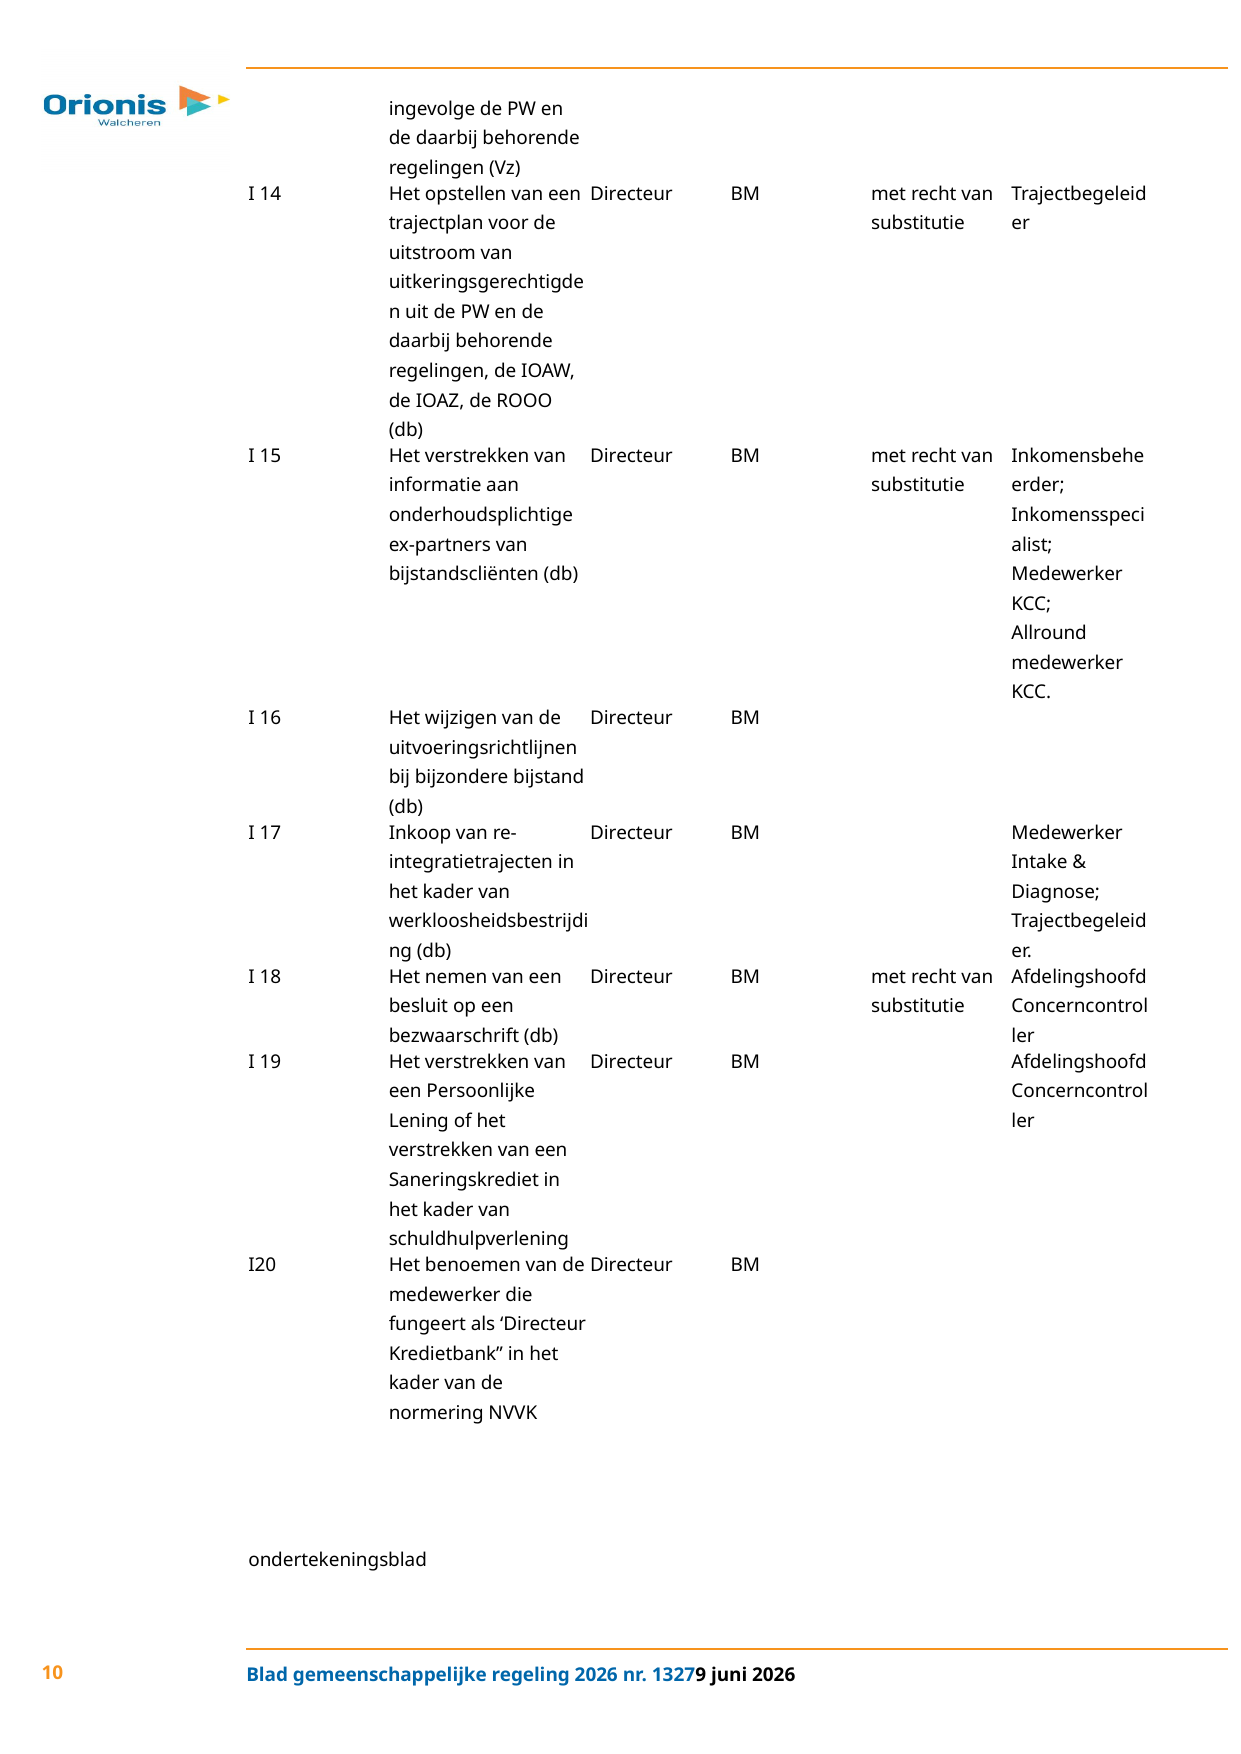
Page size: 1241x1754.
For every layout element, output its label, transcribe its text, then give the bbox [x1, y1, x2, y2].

table_cell [1011, 95, 1152, 180]
table_cell I20 [248, 1251, 388, 1425]
table_cell Medewerker Intake & Diagnose; Trajectbegeleider. [1011, 819, 1152, 963]
table_cell [590, 95, 730, 180]
table_cell I 18 [248, 963, 388, 1048]
table_cell [871, 1048, 1011, 1251]
table_cell Het verstrekken van een Persoonlijke Lening of het verstrekken van een Saneringskrediet in het kader van schuldhulpverlening [389, 1048, 590, 1251]
table_cell [871, 1251, 1011, 1425]
text ondertekeningsblad [248, 1546, 1152, 1572]
table_cell BM [730, 705, 871, 819]
table_cell Het benoemen van de medewerker die fungeert als ‘Directeur Kredietbank” in het kader van de normering NVVK [389, 1251, 590, 1425]
table_cell BM [730, 442, 871, 704]
table_cell Het opstellen van een trajectplan voor de uitstroom van uitkeringsgerechtigden uit de PW en de daarbij behorende regelingen, de IOAW, de IOAZ, de ROOO (db) [389, 180, 590, 442]
table_cell BM [730, 180, 871, 442]
table_cell Inkomensbeheerder; Inkomensspecialist; Medewerker KCC; Allround medewerker KCC. [1011, 442, 1152, 704]
table_cell BM [730, 819, 871, 963]
table_cell [1011, 1251, 1152, 1425]
table_cell I 14 [248, 180, 388, 442]
table_cell BM [730, 1251, 871, 1425]
table_cell Het verstrekken van informatie aan onderhoudsplichtige ex-partners van bijstandscliënten (db) [389, 442, 590, 704]
table_cell Trajectbegeleider [1011, 180, 1152, 442]
table_cell [1011, 705, 1152, 819]
table_cell Afdelingshoofd Concerncontroller [1011, 1048, 1152, 1251]
table_cell met recht van substitutie [871, 963, 1011, 1048]
table_cell Het nemen van een besluit op een bezwaarschrift (db) [389, 963, 590, 1048]
table_cell ingevolge de PW en de daarbij behorende regelingen (Vz) [389, 95, 590, 180]
picture [41, 47, 231, 172]
table_cell Directeur [590, 963, 730, 1048]
table_cell Directeur [590, 442, 730, 704]
table_cell BM [730, 963, 871, 1048]
table_cell Directeur [590, 1048, 730, 1251]
table_cell met recht van substitutie [871, 442, 1011, 704]
table_cell [871, 819, 1011, 963]
table_cell met recht van substitutie [871, 180, 1011, 442]
table_cell BM [730, 1048, 871, 1251]
table_cell Afdelingshoofd Concerncontroller [1011, 963, 1152, 1048]
table_cell [248, 95, 388, 180]
table_cell I 19 [248, 1048, 388, 1251]
table_cell I 17 [248, 819, 388, 963]
table_cell Het wijzigen van de uitvoeringsrichtlijnen bij bijzondere bijstand (db) [389, 705, 590, 819]
table_cell I 16 [248, 705, 388, 819]
table_cell [871, 95, 1011, 180]
table_cell Directeur [590, 1251, 730, 1425]
table_cell [871, 705, 1011, 819]
table_cell Directeur [590, 819, 730, 963]
table_cell [730, 95, 871, 180]
table_cell I 15 [248, 442, 388, 704]
table_cell Directeur [590, 180, 730, 442]
table_cell Directeur [590, 705, 730, 819]
table_cell Inkoop van re-integratietrajecten in het kader van werkloosheidsbestrijding (db) [389, 819, 590, 963]
